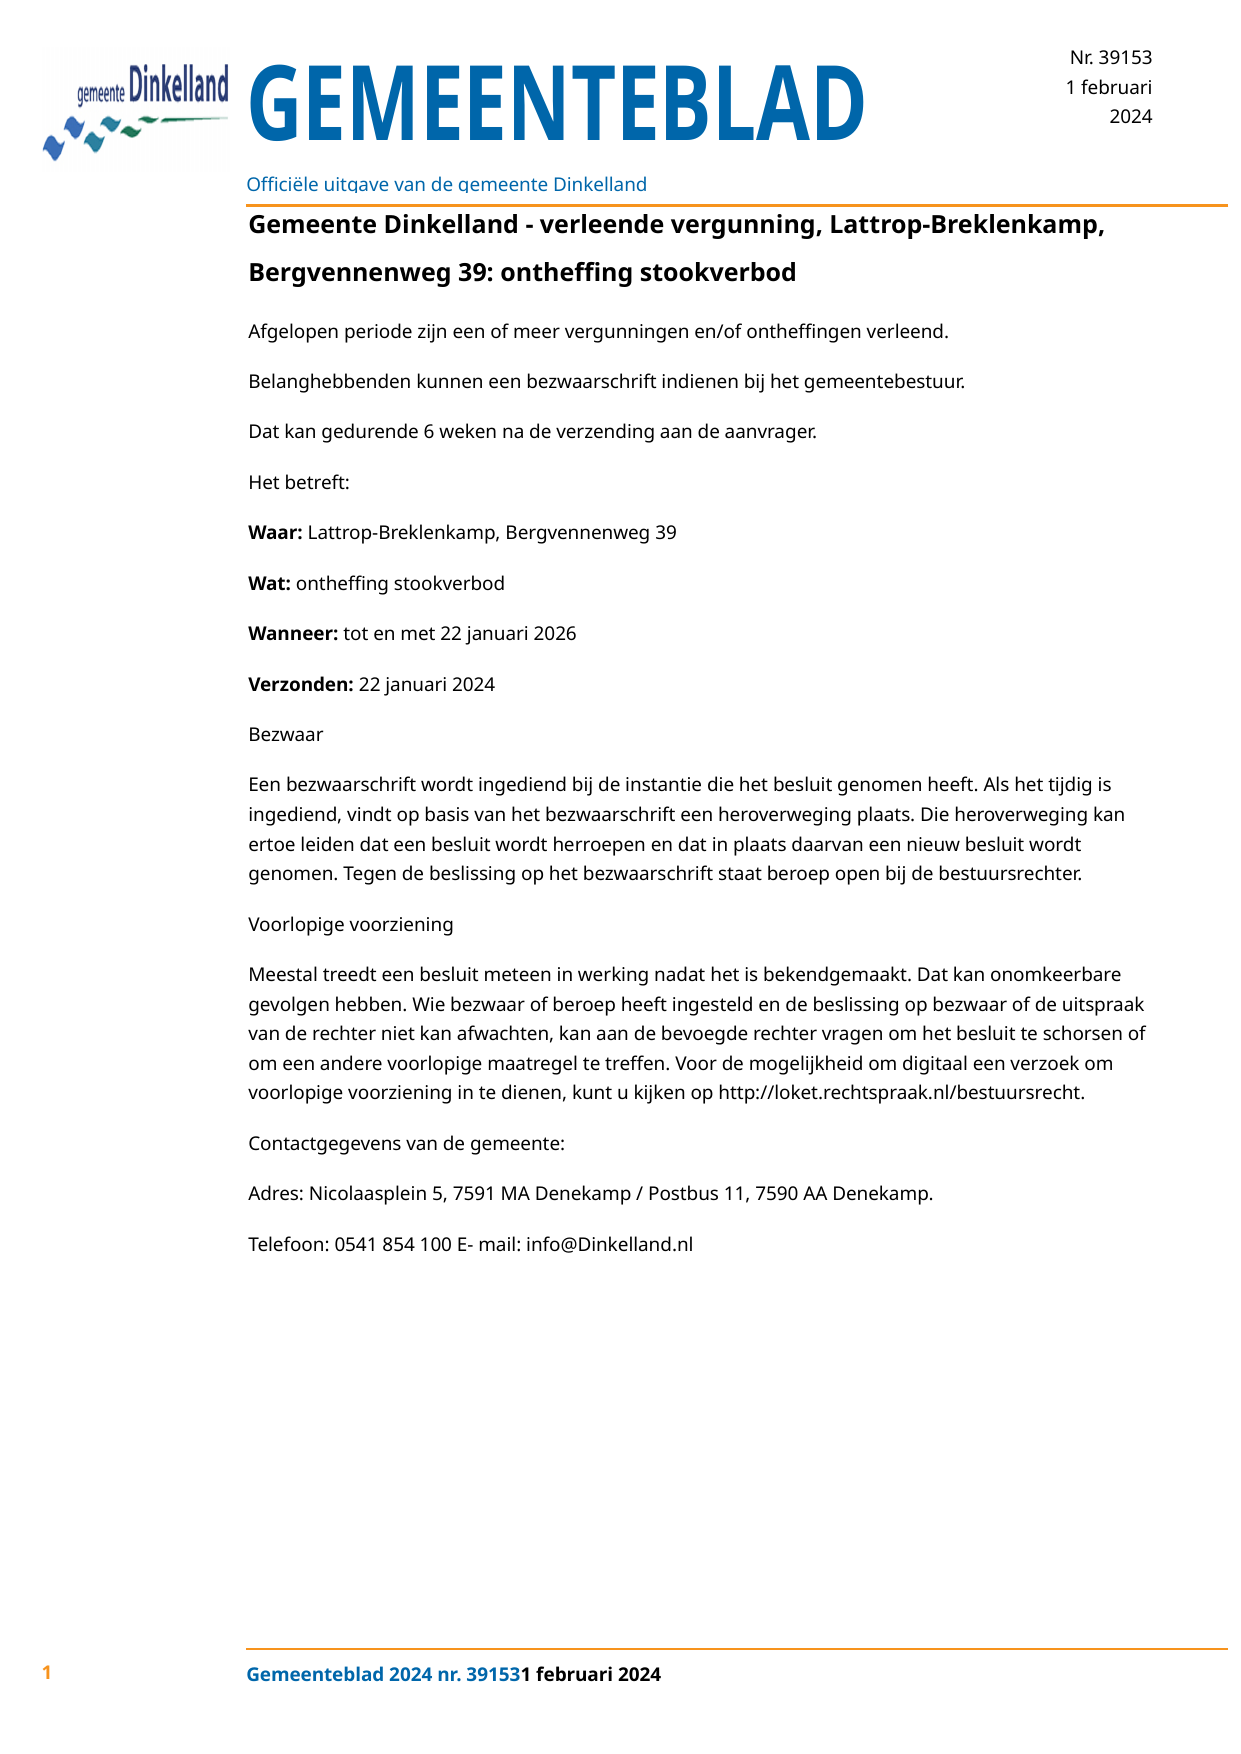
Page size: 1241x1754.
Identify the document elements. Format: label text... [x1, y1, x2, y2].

text Voorlopige voorziening [248, 911, 1152, 937]
text Dat kan gedurende 6 weken na de verzending aan de aanvrager. [248, 419, 1152, 444]
text Wat: ontheffing stookverbod [248, 570, 1152, 596]
text Waar: Lattrop-Breklenkamp, Bergvennenweg 39 [248, 519, 1152, 545]
text Meestal treedt een besluit meteen in werking nadat het is bekendgemaakt. Dat kan onomkeerbare gevolgen hebben. Wie bezwaar of beroep heeft ingesteld en de beslissing op bezwaar of de uitspraak van de rechter niet kan afwachten, kan aan de bevoegde rechter vragen om het besluit te schorsen of om een andere voorlopige maatregel te treffen. Voor de mogelijkheid om digitaal een verzoek om voorlopige voorziening in te dienen, kunt u kijken op http://loket.rechtspraak.nl/bestuursrecht. [248, 961, 1152, 1105]
text Telefoon: 0541 854 100 E- mail: info@Dinkelland.nl [248, 1231, 1152, 1257]
text Adres: Nicolaasplein 5, 7591 MA Denekamp / Postbus 11, 7590 AA Denekamp. [248, 1180, 1152, 1206]
text Bezwaar [248, 721, 1152, 747]
text Een bezwaarschrift wordt ingediend bij de instantie die het besluit genomen heeft. Als het tijdig is ingediend, vindt op basis van het bezwaarschrift een heroverweging plaats. Die heroverweging kan ertoe leiden dat een besluit wordt herroepen en dat in plaats daarvan een nieuw besluit wordt genomen. Tegen de beslissing op het bezwaarschrift staat beroep open bij de bestuursrechter. [248, 772, 1152, 886]
text Contactgegevens van de gemeente: [248, 1130, 1152, 1156]
text Belanghebbenden kunnen een bezwaarschrift indienen bij het gemeentebestuur. [248, 368, 1152, 394]
text Het betreft: [248, 469, 1152, 495]
text Gemeente Dinkelland - verleende vergunning, Lattrop-Breklenkamp, Bergvennenweg 39: ontheffing stookverbod [248, 207, 1152, 288]
text Verzonden: 22 januari 2024 [248, 671, 1152, 697]
picture [41, 47, 231, 172]
text Afgelopen periode zijn een of meer vergunningen en/of ontheffingen verleend. [248, 318, 1152, 344]
text Wanneer: tot en met 22 januari 2026 [248, 620, 1152, 646]
